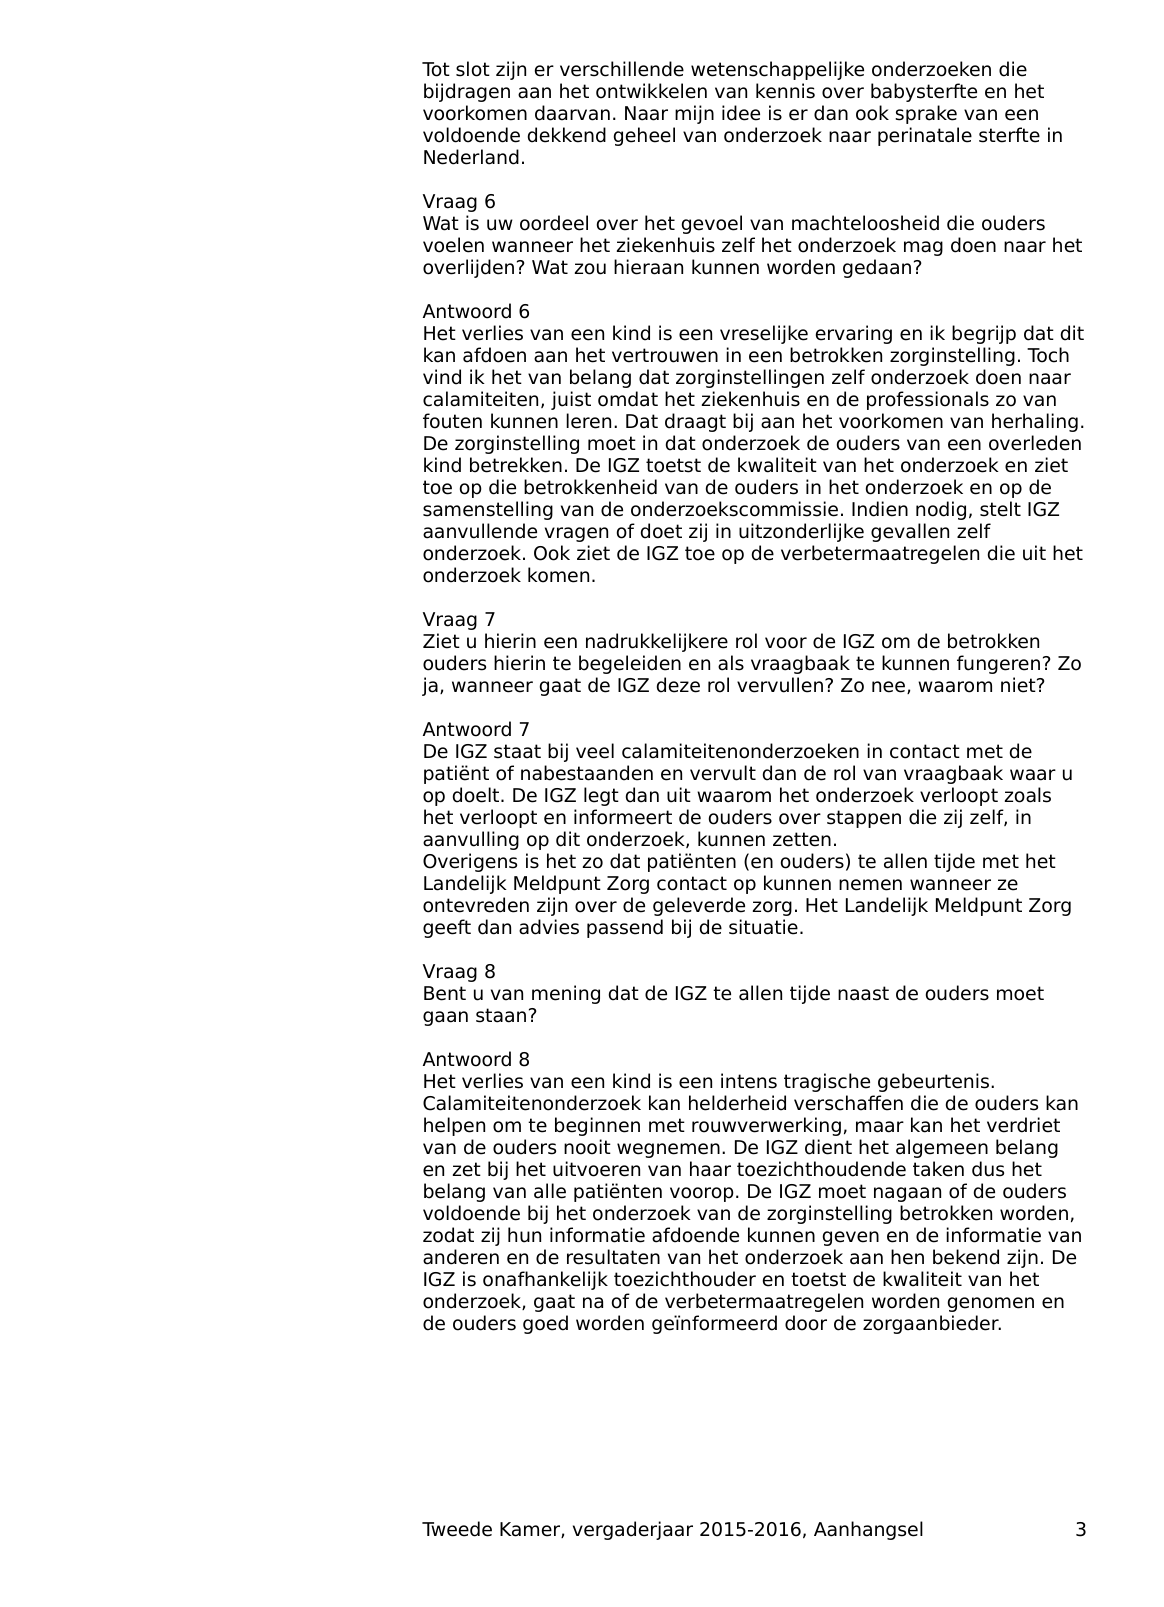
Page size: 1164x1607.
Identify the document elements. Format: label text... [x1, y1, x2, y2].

text Antwoord 6 [422, 301, 1087, 323]
text Antwoord 8 [422, 1049, 1087, 1071]
text Tot slot zijn er verschillende wetenschappelijke onderzoeken die bijdragen aan het ontwikkelen van kennis over babysterfte en het voorkomen daarvan. Naar mijn idee is er dan ook sprake van een voldoende dekkend geheel van onderzoek naar perinatale sterfte in Nederland. [422, 59, 1087, 169]
text De IGZ staat bij veel calamiteitenonderzoeken in contact met de patiënt of nabestaanden en vervult dan de rol van vraagbaak waar u op doelt. De IGZ legt dan uit waarom het onderzoek verloopt zoals het verloopt en informeert de ouders over stappen die zij zelf, in aanvulling op dit onderzoek, kunnen zetten. [422, 741, 1087, 851]
text Bent u van mening dat de IGZ te allen tijde naast de ouders moet gaan staan? [422, 983, 1087, 1027]
text Wat is uw oordeel over het gevoel van machteloosheid die ouders voelen wanneer het ziekenhuis zelf het onderzoek mag doen naar het overlijden? Wat zou hieraan kunnen worden gedaan? [422, 213, 1087, 279]
text Antwoord 7 [422, 719, 1087, 741]
text Ziet u hierin een nadrukkelijkere rol voor de IGZ om de betrokken ouders hierin te begeleiden en als vraagbaak te kunnen fungeren? Zo ja, wanneer gaat de IGZ deze rol vervullen? Zo nee, waarom niet? [422, 631, 1087, 697]
text Het verlies van een kind is een vreselijke ervaring en ik begrijp dat dit kan afdoen aan het vertrouwen in een betrokken zorginstelling. Toch vind ik het van belang dat zorginstellingen zelf onderzoek doen naar calamiteiten, juist omdat het ziekenhuis en de professionals zo van fouten kunnen leren. Dat draagt bij aan het voorkomen van herhaling. [422, 323, 1087, 433]
text Vraag 8 [422, 961, 1087, 983]
text Het verlies van een kind is een intens tragische gebeurtenis. Calamiteitenonderzoek kan helderheid verschaffen die de ouders kan helpen om te beginnen met rouwverwerking, maar kan het verdriet van de ouders nooit wegnemen. De IGZ dient het algemeen belang en zet bij het uitvoeren van haar toezichthoudende taken dus het belang van alle patiënten voorop. De IGZ moet nagaan of de ouders voldoende bij het onderzoek van de zorginstelling betrokken worden, zodat zij hun informatie afdoende kunnen geven en de informatie van anderen en de resultaten van het onderzoek aan hen bekend zijn. De IGZ is onafhankelijk toezichthouder en toetst de kwaliteit van het onderzoek, gaat na of de verbetermaatregelen worden genomen en de ouders goed worden geïnformeerd door de zorgaanbieder. [422, 1071, 1087, 1335]
text Overigens is het zo dat patiënten (en ouders) te allen tijde met het Landelijk Meldpunt Zorg contact op kunnen nemen wanneer ze ontevreden zijn over de geleverde zorg. Het Landelijk Meldpunt Zorg geeft dan advies passend bij de situatie. [422, 851, 1087, 939]
text Vraag 7 [422, 609, 1087, 631]
text De zorginstelling moet in dat onderzoek de ouders van een overleden kind betrekken. De IGZ toetst de kwaliteit van het onderzoek en ziet toe op die betrokkenheid van de ouders in het onderzoek en op de samenstelling van de onderzoekscommissie. Indien nodig, stelt IGZ aanvullende vragen of doet zij in uitzonderlijke gevallen zelf onderzoek. Ook ziet de IGZ toe op de verbetermaatregelen die uit het onderzoek komen. [422, 433, 1087, 587]
text Vraag 6 [422, 191, 1087, 213]
